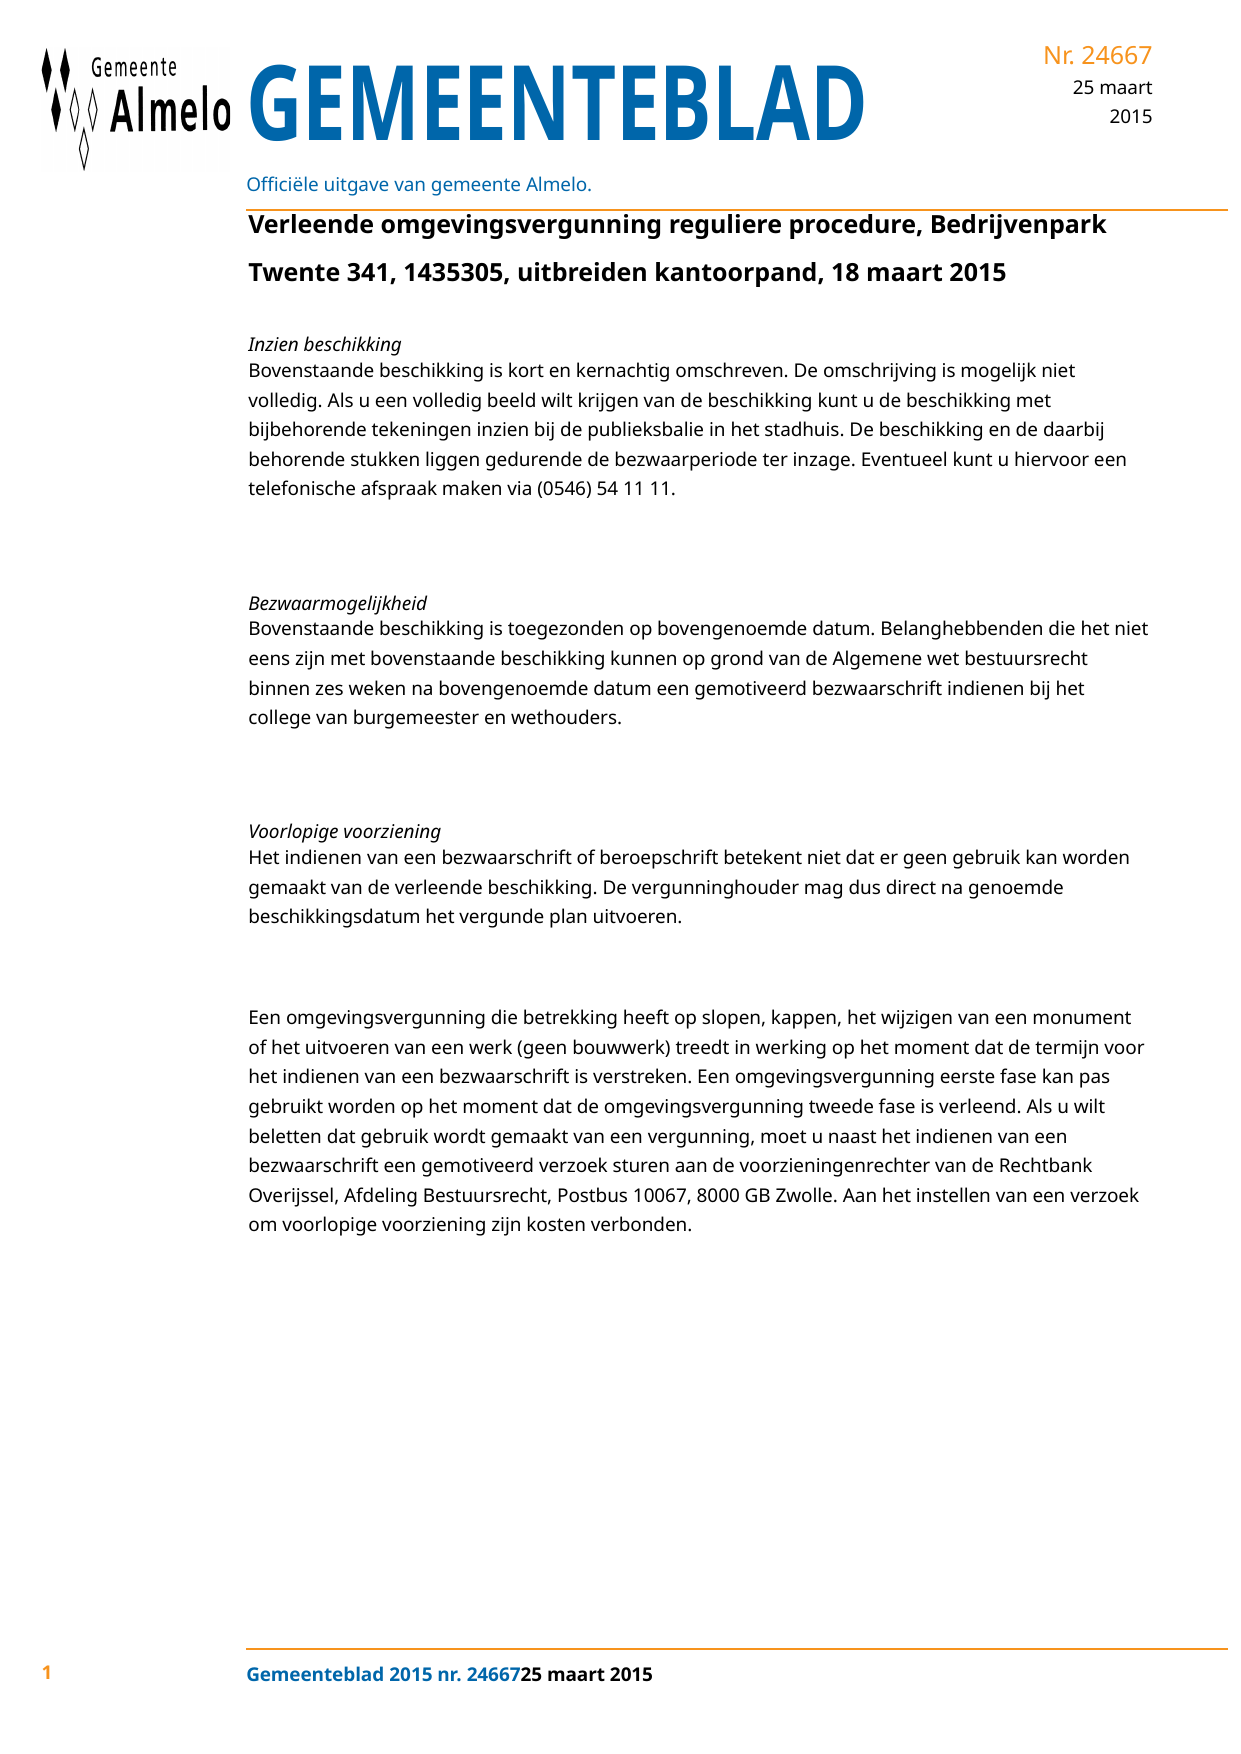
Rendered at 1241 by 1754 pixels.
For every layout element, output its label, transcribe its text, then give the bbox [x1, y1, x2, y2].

picture [41, 47, 231, 172]
text Verleende omgevingsvergunning reguliere procedure, Bedrijvenpark Twente 341, 1435305, uitbreiden kantoorpand, 18 maart 2015 [248, 211, 1152, 288]
text Bezwaarmogelijkheid [248, 590, 1152, 616]
text Inzien beschikking [248, 331, 1152, 357]
text Het indienen van een bezwaarschrift of beroepschrift betekent niet dat er geen gebruik kan worden gemaakt van de verleende beschikking. De vergunninghouder mag dus direct na genoemde beschikkingsdatum het vergunde plan uitvoeren. [248, 844, 1152, 929]
text Een omgevingsvergunning die betrekking heeft op slopen, kappen, het wijzigen van een monument of het uitvoeren van een werk (geen bouwwerk) treedt in werking op het moment dat de termijn voor het indienen van een bezwaarschrift is verstreken. Een omgevingsvergunning eerste fase kan pas gebruikt worden op het moment dat de omgevingsvergunning tweede fase is verleend. Als u wilt beletten dat gebruik wordt gemaakt van een vergunning, moet u naast het indienen van een bezwaarschrift een gemotiveerd verzoek sturen aan de voorzieningenrechter van de Rechtbank Overijssel, Afdeling Bestuursrecht, Postbus 10067, 8000 GB Zwolle. Aan het instellen van een verzoek om voorlopige voorziening zijn kosten verbonden. [248, 1004, 1152, 1237]
text Bovenstaande beschikking is kort en kernachtig omschreven. De omschrijving is mogelijk niet volledig. Als u een volledig beeld wilt krijgen van de beschikking kunt u de beschikking met bijbehorende tekeningen inzien bij de publieksbalie in het stadhuis. De beschikking en de daarbij behorende stukken liggen gedurende de bezwaarperiode ter inzage. Eventueel kunt u hiervoor een telefonische afspraak maken via (0546) 54 11 11. [248, 357, 1152, 501]
text Bovenstaande beschikking is toegezonden op bovengenoemde datum. Belanghebbenden die het niet eens zijn met bovenstaande beschikking kunnen op grond van de Algemene wet bestuursrecht binnen zes weken na bovengenoemde datum een gemotiveerd bezwaarschrift indienen bij het college van burgemeester en wethouders. [248, 616, 1152, 730]
text Voorlopige voorziening [248, 819, 1152, 844]
